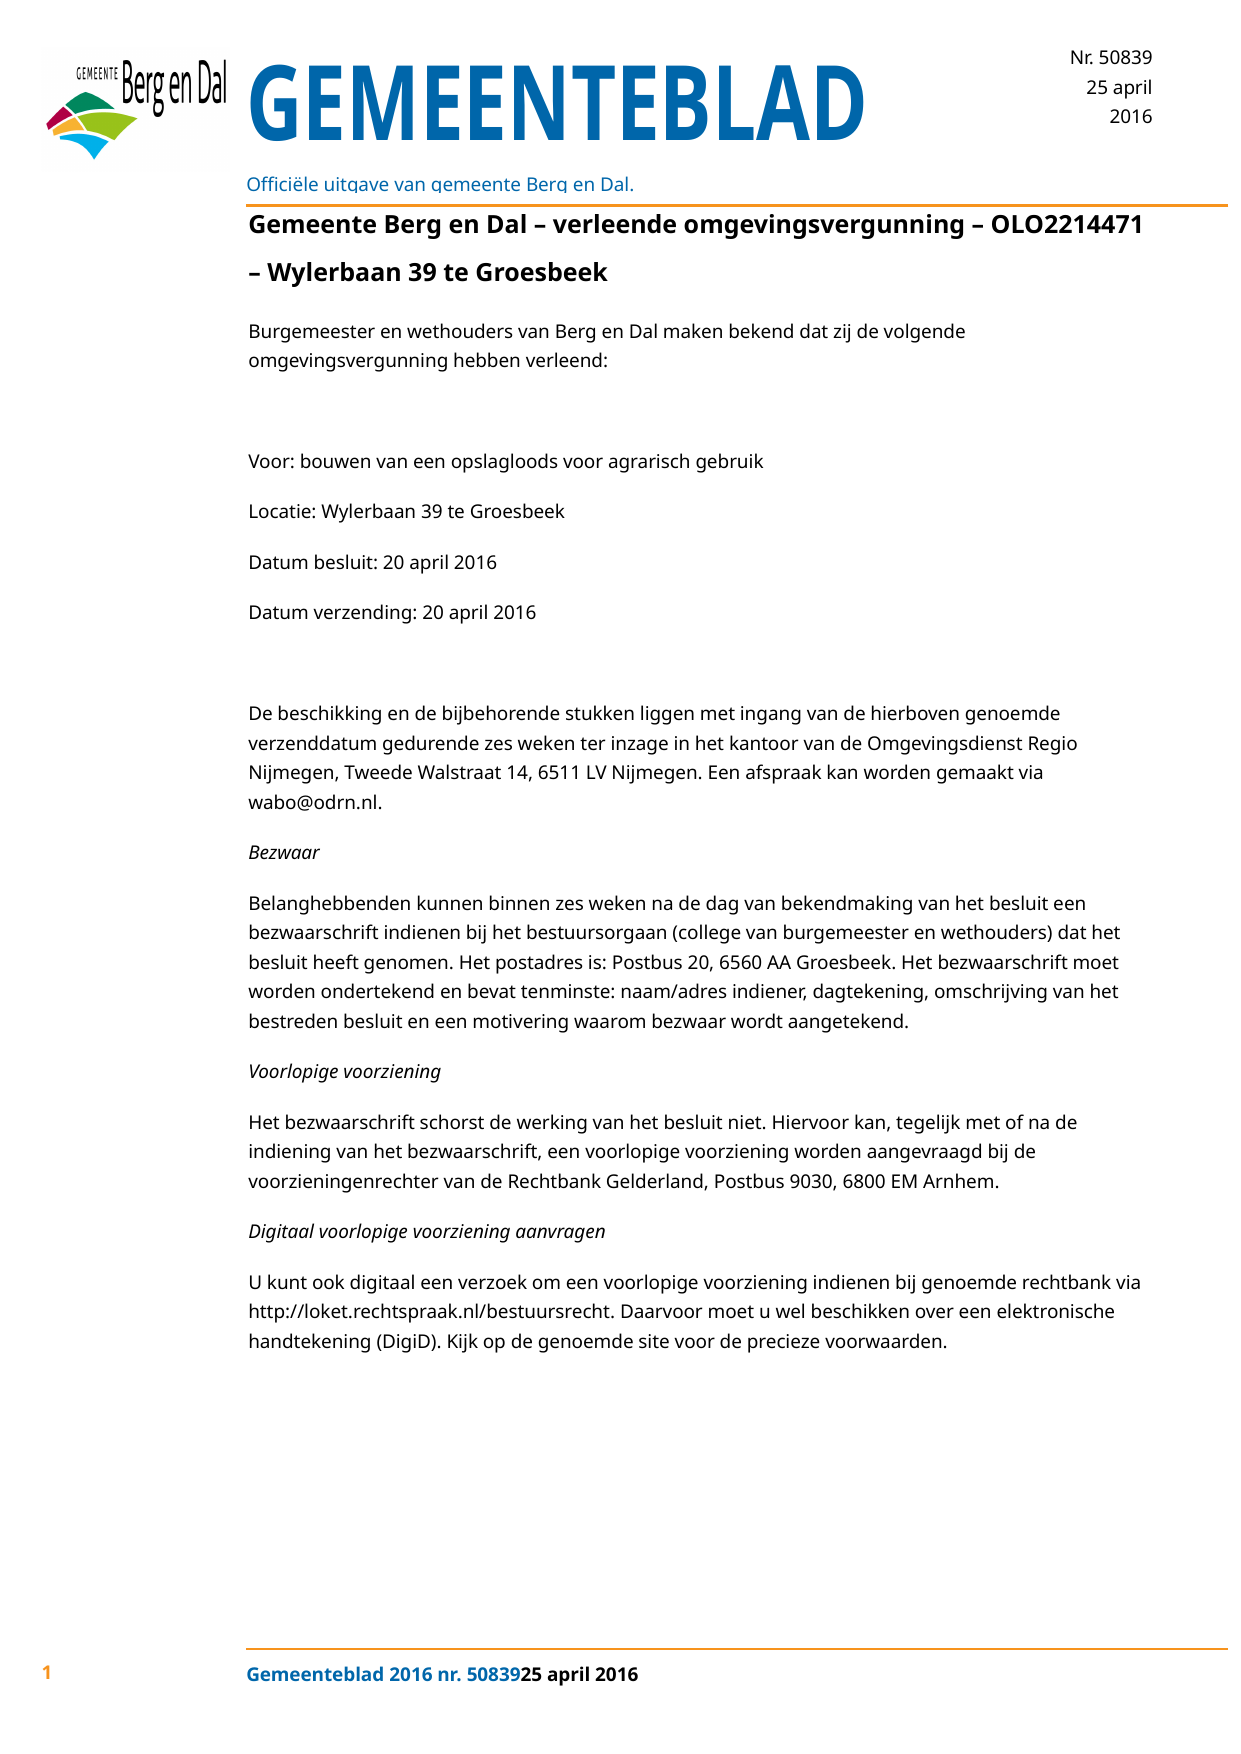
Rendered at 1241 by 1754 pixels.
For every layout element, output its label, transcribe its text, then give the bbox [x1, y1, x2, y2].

text Burgemeester en wethouders van Berg en Dal maken bekend dat zij de volgende omgevingsvergunning hebben verleend: [248, 318, 1152, 373]
text Belanghebbenden kunnen binnen zes weken na de dag van bekendmaking van het besluit een bezwaarschrift indienen bij het bestuursorgaan (college van burgemeester en wethouders) dat het besluit heeft genomen. Het postadres is: Postbus 20, 6560 AA Groesbeek. Het bezwaarschrift moet worden ondertekend en bevat tenminste: naam/adres indiener, dagtekening, omschrijving van het bestreden besluit en een motivering waarom bezwaar wordt aangetekend. [248, 890, 1152, 1034]
text Gemeente Berg en Dal – verleende omgevingsvergunning – OLO2214471 – Wylerbaan 39 te Groesbeek [248, 207, 1152, 288]
text Voor: bouwen van een opslagloods voor agrarisch gebruik [248, 448, 1152, 474]
text Het bezwaarschrift schorst de werking van het besluit niet. Hiervoor kan, tegelijk met of na de indiening van het bezwaarschrift, een voorlopige voorziening worden aangevraagd bij de voorzieningenrechter van de Rechtbank Gelderland, Postbus 9030, 6800 EM Arnhem. [248, 1109, 1152, 1194]
text Voorlopige voorziening [248, 1059, 1152, 1084]
text De beschikking en de bijbehorende stukken liggen met ingang van de hierboven genoemde verzenddatum gedurende zes weken ter inzage in het kantoor van de Omgevingsdienst Regio Nijmegen, Tweede Walstraat 14, 6511 LV Nijmegen. Een afspraak kan worden gemaakt via wabo@odrn.nl. [248, 700, 1152, 815]
picture [41, 47, 231, 172]
text Locatie: Wylerbaan 39 te Groesbeek [248, 499, 1152, 524]
text Datum besluit: 20 april 2016 [248, 549, 1152, 575]
text Bezwaar [248, 839, 1152, 865]
text U kunt ook digitaal een verzoek om een voorlopige voorziening indienen bij genoemde rechtbank via http://loket.rechtspraak.nl/bestuursrecht. Daarvoor moet u wel beschikken over een elektronische handtekening (DigiD). Kijk op de genoemde site voor de precieze voorwaarden. [248, 1269, 1152, 1354]
text Digitaal voorlopige voorziening aanvragen [248, 1219, 1152, 1244]
text Datum verzending: 20 april 2016 [248, 599, 1152, 625]
